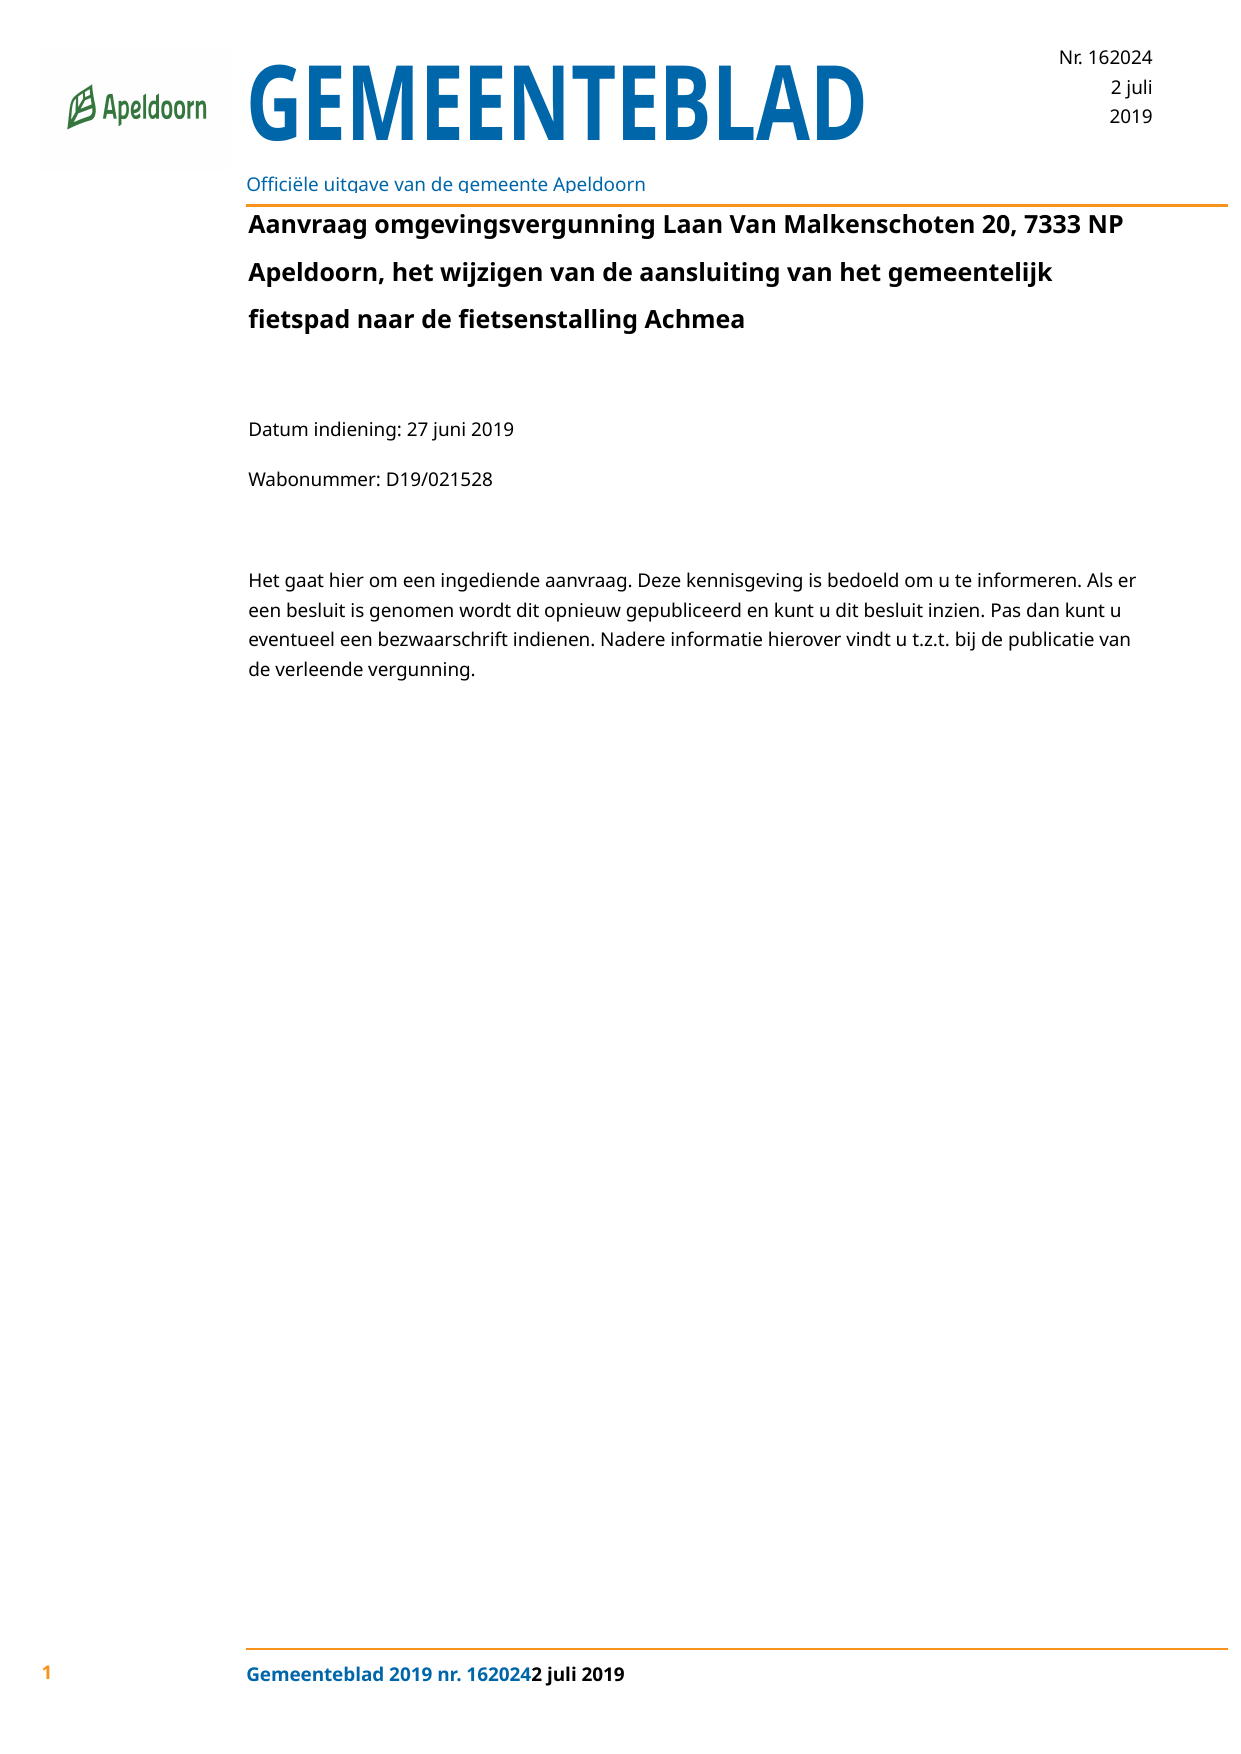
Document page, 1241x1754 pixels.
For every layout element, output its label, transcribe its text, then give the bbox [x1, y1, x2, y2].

picture [41, 47, 231, 172]
text Datum indiening: 27 juni 2019 [248, 416, 1152, 442]
text Wabonummer: D19/021528 [248, 466, 1152, 492]
text Aanvraag omgevingsvergunning Laan Van Malkenschoten 20, 7333 NP Apeldoorn, het wijzigen van de aansluiting van het gemeentelijk fietspad naar de fietsenstalling Achmea [248, 207, 1152, 336]
text Het gaat hier om een ingediende aanvraag. Deze kennisgeving is bedoeld om u te informeren. Als er een besluit is genomen wordt dit opnieuw gepubliceerd en kunt u dit besluit inzien. Pas dan kunt u eventueel een bezwaarschrift indienen. Nadere informatie hierover vindt u t.z.t. bij de publicatie van de verleende vergunning. [248, 567, 1152, 682]
